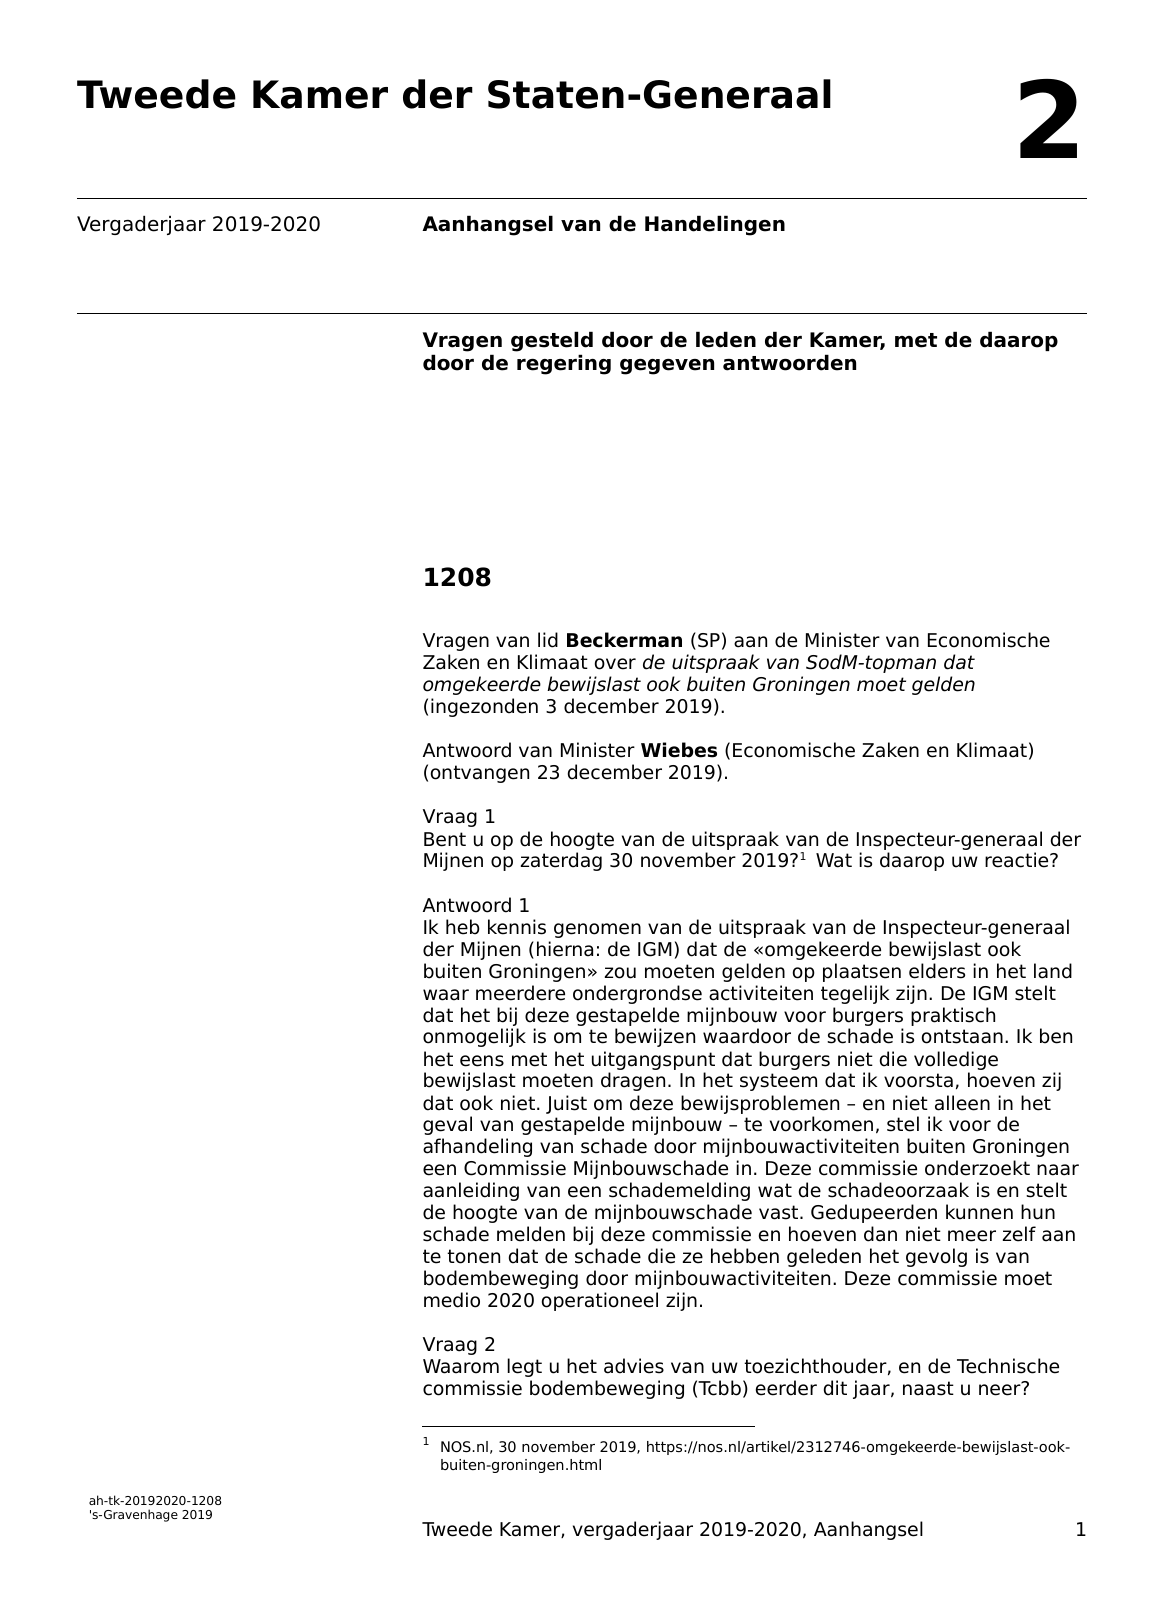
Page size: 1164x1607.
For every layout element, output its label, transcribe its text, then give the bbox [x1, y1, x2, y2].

text Antwoord 1 [422, 894, 1087, 917]
table_cell [77, 314, 422, 375]
text Bent u op de hoogte van de uitspraak van de Inspecteur-generaal der Mijnen op zaterdag 30 november 2019? Wat is daarop uw reactie? [422, 828, 1087, 872]
table_cell Vergaderjaar 2019-2020 [77, 199, 422, 313]
text Antwoord van Minister Wiebes (Economische Zaken en Klimaat) (ontvangen 23 december 2019). [422, 740, 1087, 784]
text Ik heb kennis genomen van de uitspraak van de Inspecteur-generaal der Mijnen (hierna: de IGM) dat de «omgekeerde bewijslast ook buiten Groningen» zou moeten gelden op plaatsen elders in het land waar meerdere ondergrondse activiteiten tegelijk zijn. De IGM stelt dat het bij deze gestapelde mijnbouw voor burgers praktisch onmogelijk is om te bewijzen waardoor de schade is ontstaan. Ik ben het eens met het uitgangspunt dat burgers niet die volledige bewijslast moeten dragen. In het systeem dat ik voorsta, hoeven zij dat ook niet. Juist om deze bewijsproblemen – en niet alleen in het geval van gestapelde mijnbouw – te voorkomen, stel ik voor de afhandeling van schade door mijnbouwactiviteiten buiten Groningen een Commissie Mijnbouwschade in. Deze commissie onderzoekt naar aanleiding van een schademelding wat de schadeoorzaak is en stelt de hoogte van de mijnbouwschade vast. Gedupeerden kunnen hun schade melden bij deze commissie en hoeven dan niet meer zelf aan te tonen dat de schade die ze hebben geleden het gevolg is van bodembeweging door mijnbouwactiviteiten. Deze commissie moet medio 2020 operationeel zijn. [422, 917, 1087, 1312]
table_cell Aanhangsel van de Handelingen [422, 199, 1087, 313]
text 's-Gravenhage 2019 [88, 1508, 323, 1522]
table_header Tweede Kamer der Staten-Generaal [77, 59, 886, 198]
text NOS.nl, 30 november 2019, https://nos.nl/artikel/2312746-omgekeerde-bewijslast-ook-buiten-groningen.html [422, 1435, 1087, 1474]
table_header 2 [886, 59, 1087, 198]
text 1208 [422, 563, 1087, 592]
text Vraag 1 [422, 806, 1087, 828]
text ah-tk-20192020-1208 [88, 1494, 323, 1508]
text Vragen van lid Beckerman (SP) aan de Minister van Economische Zaken en Klimaat over de uitspraak van SodM-topman dat omgekeerde bewijslast ook buiten Groningen moet gelden (ingezonden 3 december 2019). [422, 630, 1087, 718]
table_cell Vragen gesteld door de leden der Kamer, met de daarop door de regering gegeven antwoorden [422, 314, 1087, 375]
text Vraag 2 [422, 1334, 1087, 1356]
text Waarom legt u het advies van uw toezichthouder, en de Technische commissie bodembeweging (Tcbb) eerder dit jaar, naast u neer? [422, 1356, 1087, 1400]
